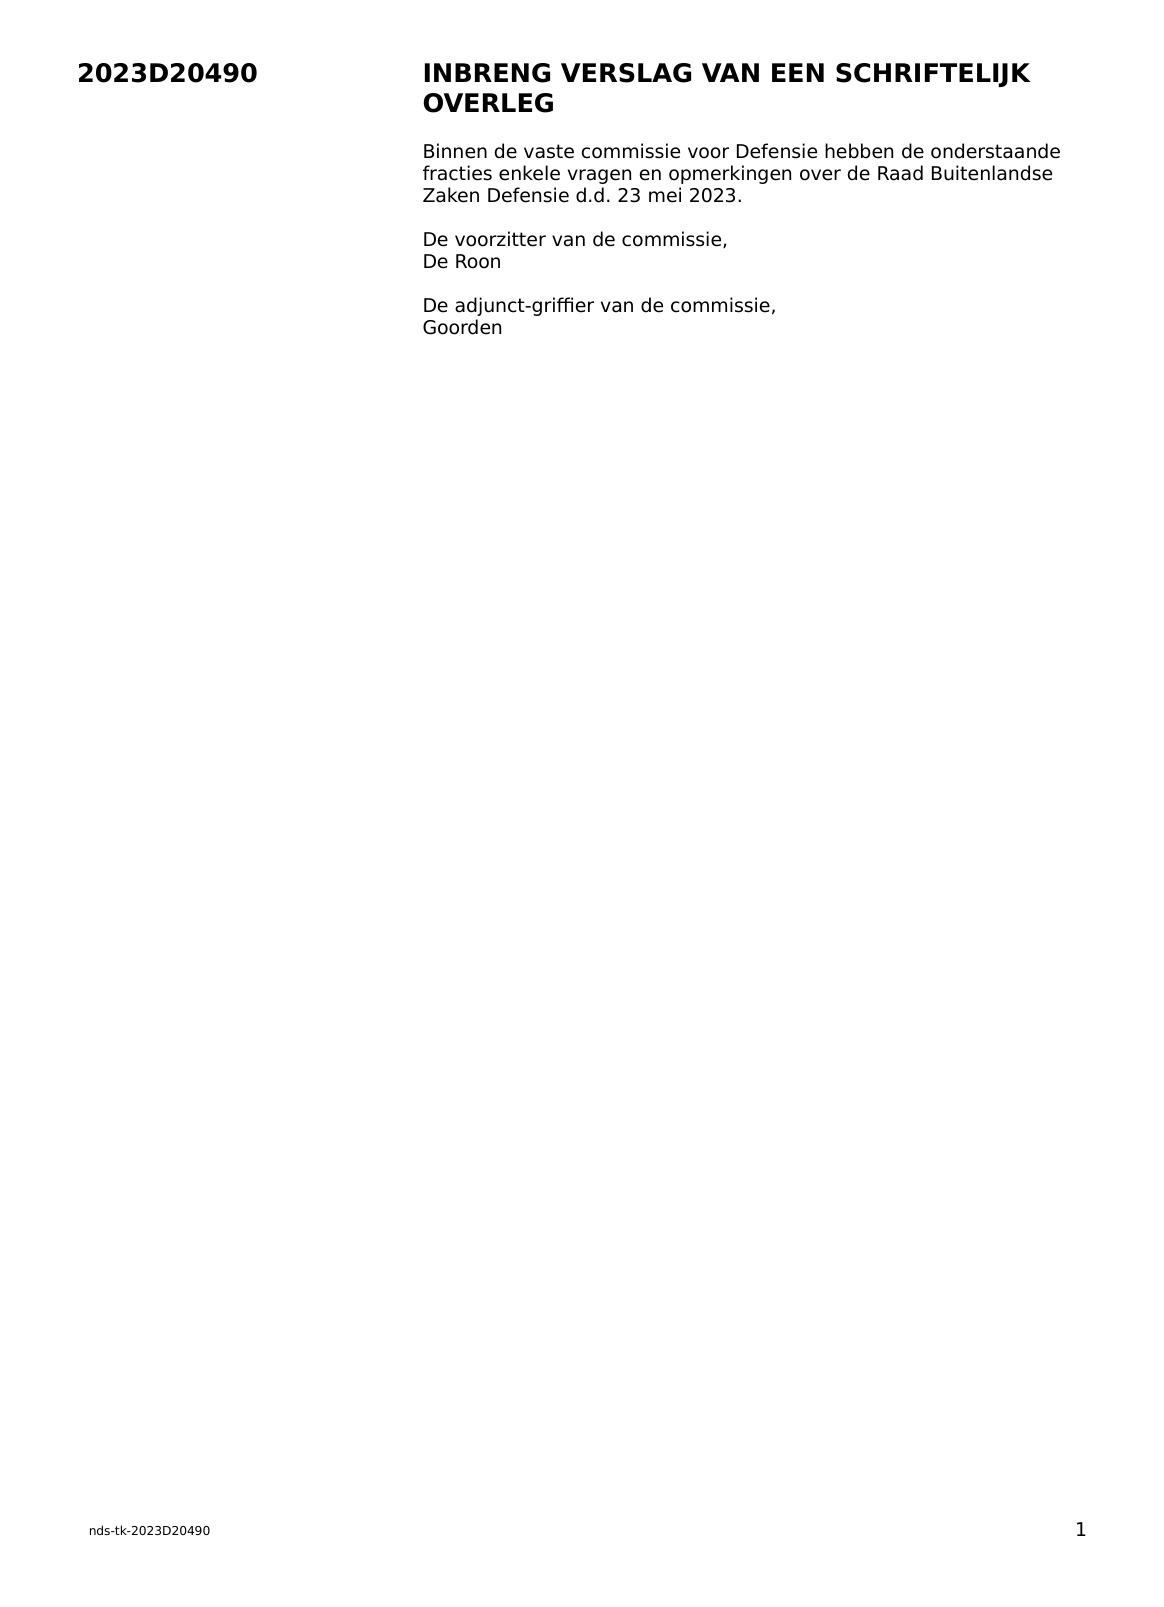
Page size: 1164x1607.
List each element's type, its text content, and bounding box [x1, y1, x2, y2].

text De voorzitter van de commissie, [422, 229, 1087, 251]
text Binnen de vaste commissie voor Defensie hebben de onderstaande fracties enkele vragen en opmerkingen over de Raad Buitenlandse Zaken Defensie d.d. 23 mei 2023. [422, 141, 1087, 207]
text De adjunct-griffier van de commissie, [422, 295, 1087, 317]
text De Roon [422, 251, 1087, 273]
text 2023D20490 INBRENG VERSLAG VAN EEN SCHRIFTELIJK OVERLEG [77, 59, 1087, 118]
text nds-tk-2023D20490 [88, 1524, 323, 1538]
text Goorden [422, 317, 1087, 339]
